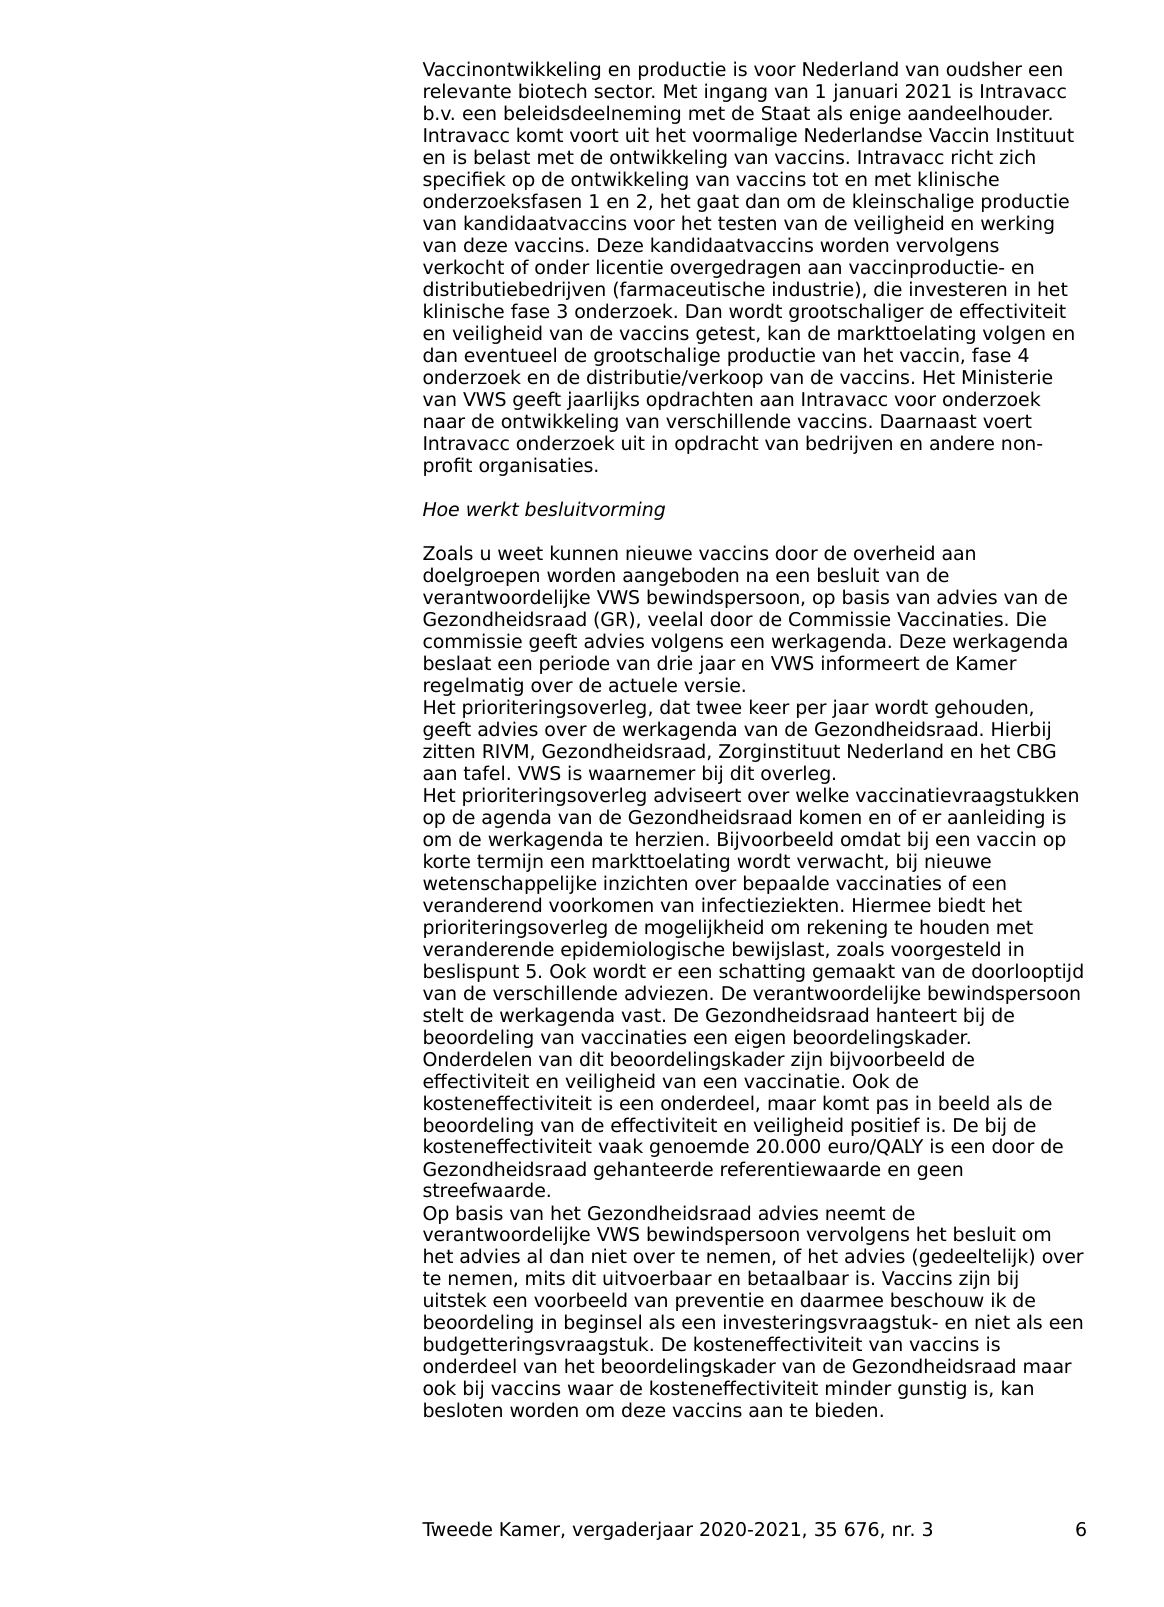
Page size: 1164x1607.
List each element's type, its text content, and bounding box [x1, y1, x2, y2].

text Het prioriteringsoverleg adviseert over welke vaccinatievraagstukken op de agenda van de Gezondheidsraad komen en of er aanleiding is om de werkagenda te herzien. Bijvoorbeeld omdat bij een vaccin op korte termijn een markttoelating wordt verwacht, bij nieuwe wetenschappelijke inzichten over bepaalde vaccinaties of een veranderend voorkomen van infectieziekten. Hiermee biedt het prioriteringsoverleg de mogelijkheid om rekening te houden met veranderende epidemiologische bewijslast, zoals voorgesteld in beslispunt 5. Ook wordt er een schatting gemaakt van de doorlooptijd van de verschillende adviezen. De verantwoordelijke bewindspersoon stelt de werkagenda vast. De Gezondheidsraad hanteert bij de beoordeling van vaccinaties een eigen beoordelingskader. Onderdelen van dit beoordelingskader zijn bijvoorbeeld de effectiviteit en veiligheid van een vaccinatie. Ook de kosteneffectiviteit is een onderdeel, maar komt pas in beeld als de beoordeling van de effectiviteit en veiligheid positief is. De bij de kosteneffectiviteit vaak genoemde 20.000 euro/QALY is een door de Gezondheidsraad gehanteerde referentiewaarde en geen streefwaarde. [422, 785, 1087, 1202]
text Zoals u weet kunnen nieuwe vaccins door de overheid aan doelgroepen worden aangeboden na een besluit van de verantwoordelijke VWS bewindspersoon, op basis van advies van de Gezondheidsraad (GR), veelal door de Commissie Vaccinaties. Die commissie geeft advies volgens een werkagenda. Deze werkagenda beslaat een periode van drie jaar en VWS informeert de Kamer regelmatig over de actuele versie. [422, 543, 1087, 697]
text Vaccinontwikkeling en productie is voor Nederland van oudsher een relevante biotech sector. Met ingang van 1 januari 2021 is Intravacc b.v. een beleidsdeelneming met de Staat als enige aandeelhouder. Intravacc komt voort uit het voormalige Nederlandse Vaccin Instituut en is belast met de ontwikkeling van vaccins. Intravacc richt zich specifiek op de ontwikkeling van vaccins tot en met klinische onderzoeksfasen 1 en 2, het gaat dan om de kleinschalige productie van kandidaatvaccins voor het testen van de veiligheid en werking van deze vaccins. Deze kandidaatvaccins worden vervolgens verkocht of onder licentie overgedragen aan vaccinproductie- en distributiebedrijven (farmaceutische industrie), die investeren in het klinische fase 3 onderzoek. Dan wordt grootschaliger de effectiviteit en veiligheid van de vaccins getest, kan de markttoelating volgen en dan eventueel de grootschalige productie van het vaccin, fase 4 onderzoek en de distributie/verkoop van de vaccins. Het Ministerie van VWS geeft jaarlijks opdrachten aan Intravacc voor onderzoek naar de ontwikkeling van verschillende vaccins. Daarnaast voert Intravacc onderzoek uit in opdracht van bedrijven en andere non-profit organisaties. [422, 59, 1087, 477]
text Het prioriteringsoverleg, dat twee keer per jaar wordt gehouden, geeft advies over de werkagenda van de Gezondheidsraad. Hierbij zitten RIVM, Gezondheidsraad, Zorginstituut Nederland en het CBG aan tafel. VWS is waarnemer bij dit overleg. [422, 697, 1087, 785]
text Op basis van het Gezondheidsraad advies neemt de verantwoordelijke VWS bewindspersoon vervolgens het besluit om het advies al dan niet over te nemen, of het advies (gedeeltelijk) over te nemen, mits dit uitvoerbaar en betaalbaar is. Vaccins zijn bij uitstek een voorbeeld van preventie en daarmee beschouw ik de beoordeling in beginsel als een investeringsvraagstuk- en niet als een budgetteringsvraagstuk. De kosteneffectiviteit van vaccins is onderdeel van het beoordelingskader van de Gezondheidsraad maar ook bij vaccins waar de kosteneffectiviteit minder gunstig is, kan besloten worden om deze vaccins aan te bieden. [422, 1202, 1087, 1422]
subtitle Hoe werkt besluitvorming [422, 499, 1087, 521]
